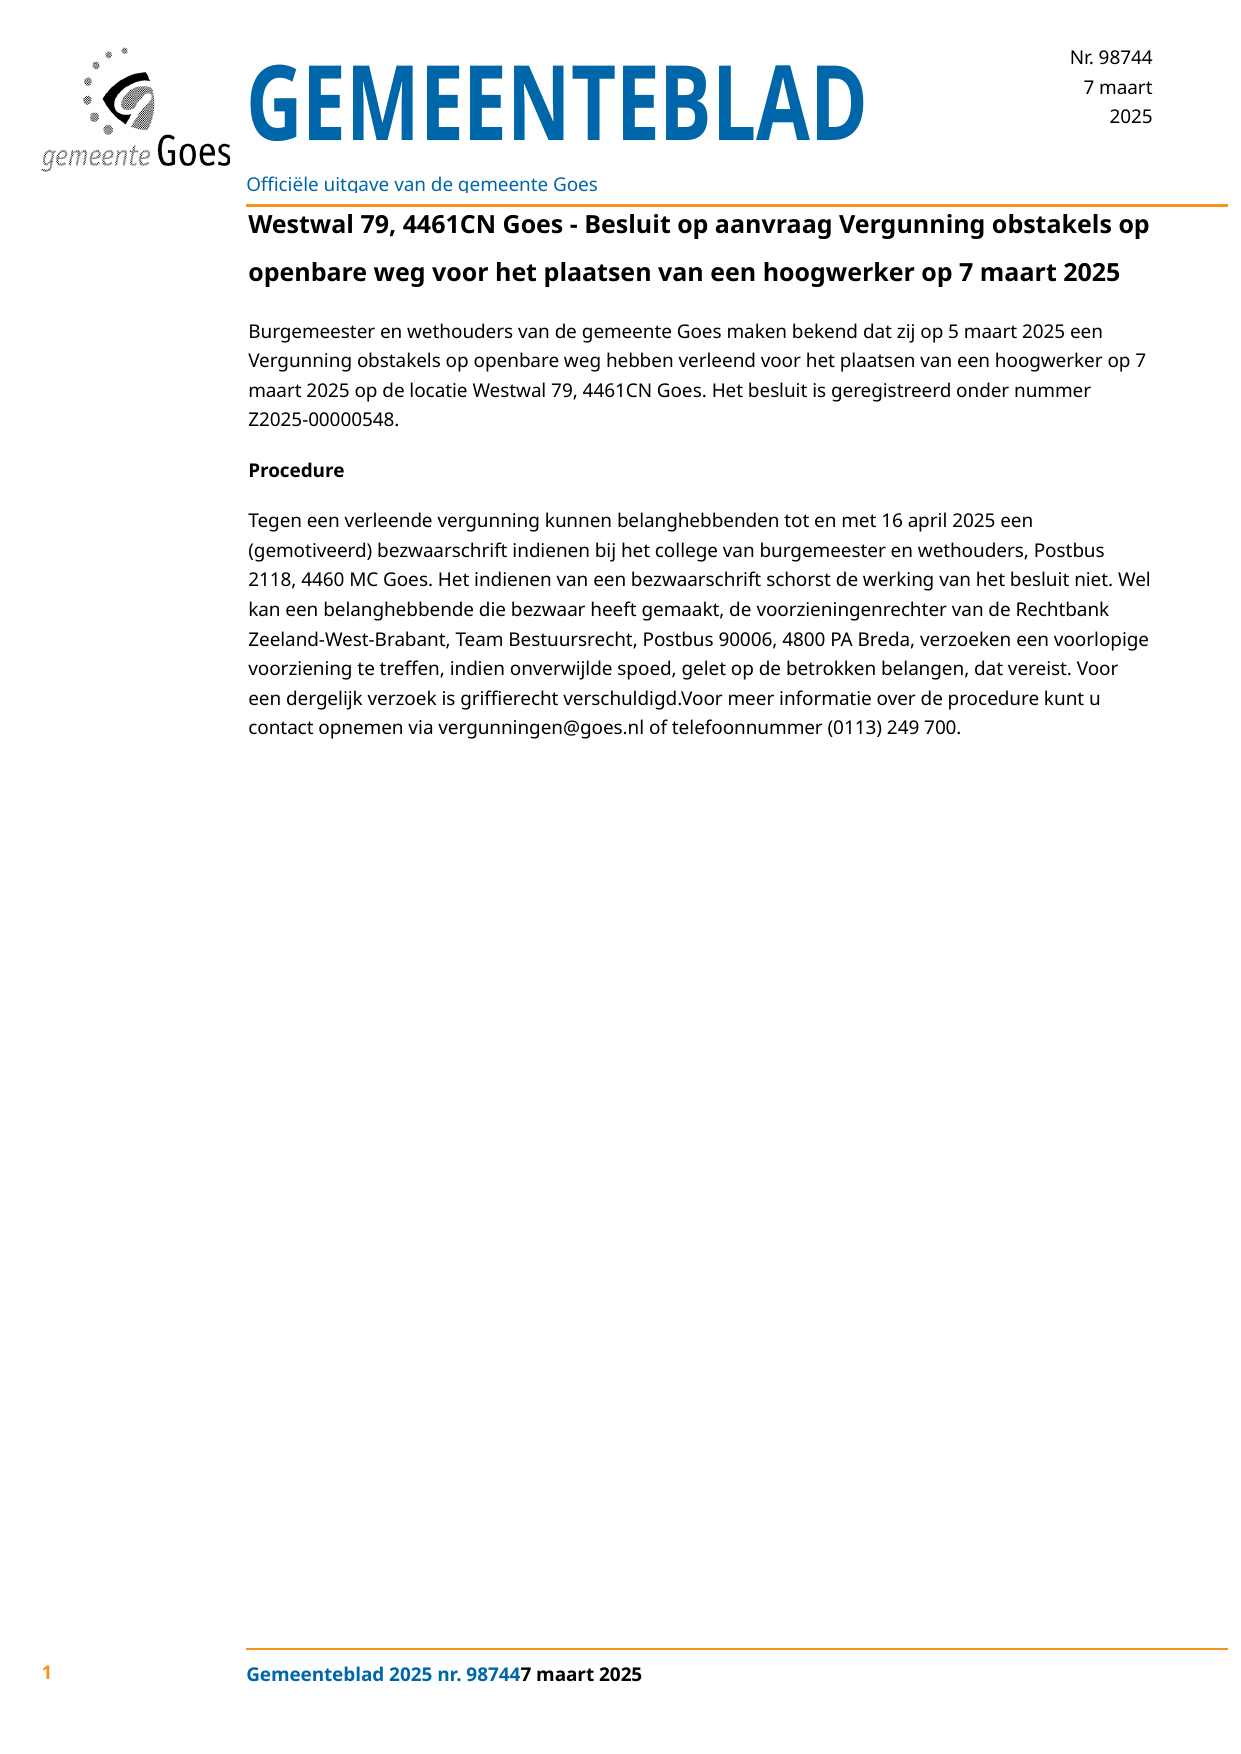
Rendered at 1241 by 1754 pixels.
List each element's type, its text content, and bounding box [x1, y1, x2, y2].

picture [41, 47, 231, 172]
text Tegen een verleende vergunning kunnen belanghebbenden tot en met 16 april 2025 een (gemotiveerd) bezwaarschrift indienen bij het college van burgemeester en wethouders, Postbus 2118, 4460 MC Goes. Het indienen van een bezwaarschrift schorst de werking van het besluit niet. Wel kan een belanghebbende die bezwaar heeft gemaakt, de voorzieningenrechter van de Rechtbank Zeeland-West-Brabant, Team Bestuursrecht, Postbus 90006, 4800 PA Breda, verzoeken een voorlopige voorziening te treffen, indien onverwijlde spoed, gelet op de betrokken belangen, dat vereist. Voor een dergelijk verzoek is griffierecht verschuldigd.Voor meer informatie over de procedure kunt u contact opnemen via vergunningen@goes.nl of telefoonnummer (0113) 249 700. [248, 507, 1152, 740]
text Westwal 79, 4461CN Goes - Besluit op aanvraag Vergunning obstakels op openbare weg voor het plaatsen van een hoogwerker op 7 maart 2025 [248, 207, 1152, 288]
text Procedure [248, 457, 1152, 483]
text Burgemeester en wethouders van de gemeente Goes maken bekend dat zij op 5 maart 2025 een Vergunning obstakels op openbare weg hebben verleend voor het plaatsen van een hoogwerker op 7 maart 2025 op de locatie Westwal 79, 4461CN Goes. Het besluit is geregistreerd onder nummer Z2025-00000548. [248, 318, 1152, 432]
